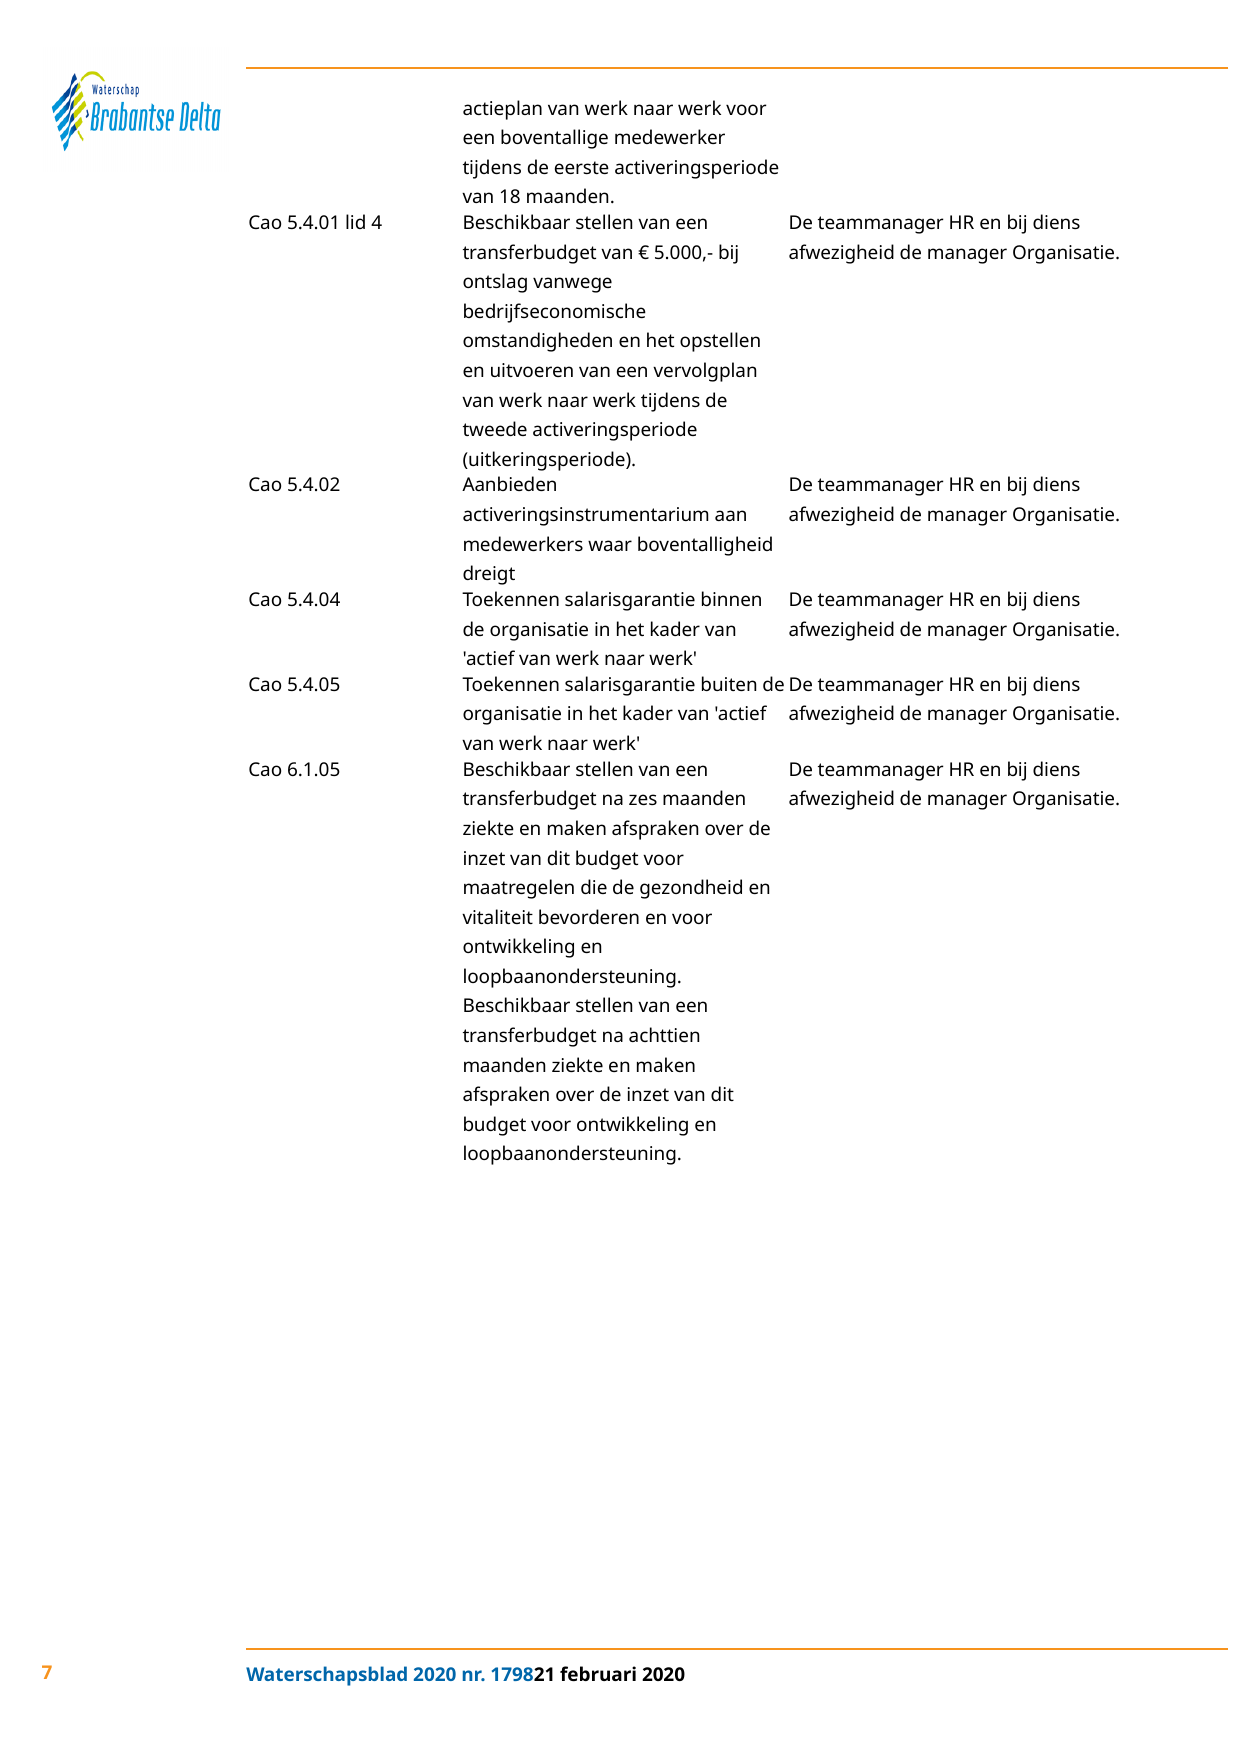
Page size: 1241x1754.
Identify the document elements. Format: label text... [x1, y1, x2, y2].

table_cell Toekennen salarisgarantie binnen de organisatie in het kader van 'actief van werk naar werk' [462, 586, 788, 671]
table_cell actieplan van werk naar werk voor een boventallige medewerker tijdens de eerste activeringsperiode van 18 maanden. [462, 95, 788, 209]
table_cell De teammanager HR en bij diens afwezigheid de manager Organisatie. [788, 671, 1152, 756]
table_cell Cao 5.4.02 [248, 472, 462, 586]
table_cell Cao 5.4.05 [248, 671, 462, 756]
table_cell Aanbieden activeringsinstrumentarium aan medewerkers waar boventalligheid dreigt [462, 472, 788, 586]
table_cell De teammanager HR en bij diens afwezigheid de manager Organisatie. [788, 586, 1152, 671]
table_cell De teammanager HR en bij diens afwezigheid de manager Organisatie. [788, 209, 1152, 472]
table_cell Cao 5.4.04 [248, 586, 462, 671]
table_cell De teammanager HR en bij diens afwezigheid de manager Organisatie. [788, 756, 1152, 1166]
table_cell Beschikbaar stellen van een transferbudget van € 5.000,- bij ontslag vanwege bedrijfseconomische omstandigheden en het opstellen en uitvoeren van een vervolgplan van werk naar werk tijdens de tweede activeringsperiode (uitkeringsperiode). [462, 209, 788, 472]
table_cell [248, 95, 462, 209]
table_cell Toekennen salarisgarantie buiten de organisatie in het kader van 'actief van werk naar werk' [462, 671, 788, 756]
table_cell [788, 95, 1152, 209]
table_cell Cao 6.1.05 [248, 756, 462, 1166]
table_cell De teammanager HR en bij diens afwezigheid de manager Organisatie. [788, 472, 1152, 586]
table_cell Beschikbaar stellen van een transferbudget na zes maanden ziekte en maken afspraken over de inzet van dit budget voor maatregelen die de gezondheid en vitaliteit bevorderen en voor ontwikkeling en loopbaanondersteuning. Beschikbaar stellen van een transferbudget na achttien maanden ziekte en maken afspraken over de inzet van dit budget voor ontwikkeling en loopbaanondersteuning. [462, 756, 788, 1166]
picture [41, 47, 231, 172]
table_cell Cao 5.4.01 lid 4 [248, 209, 462, 472]
